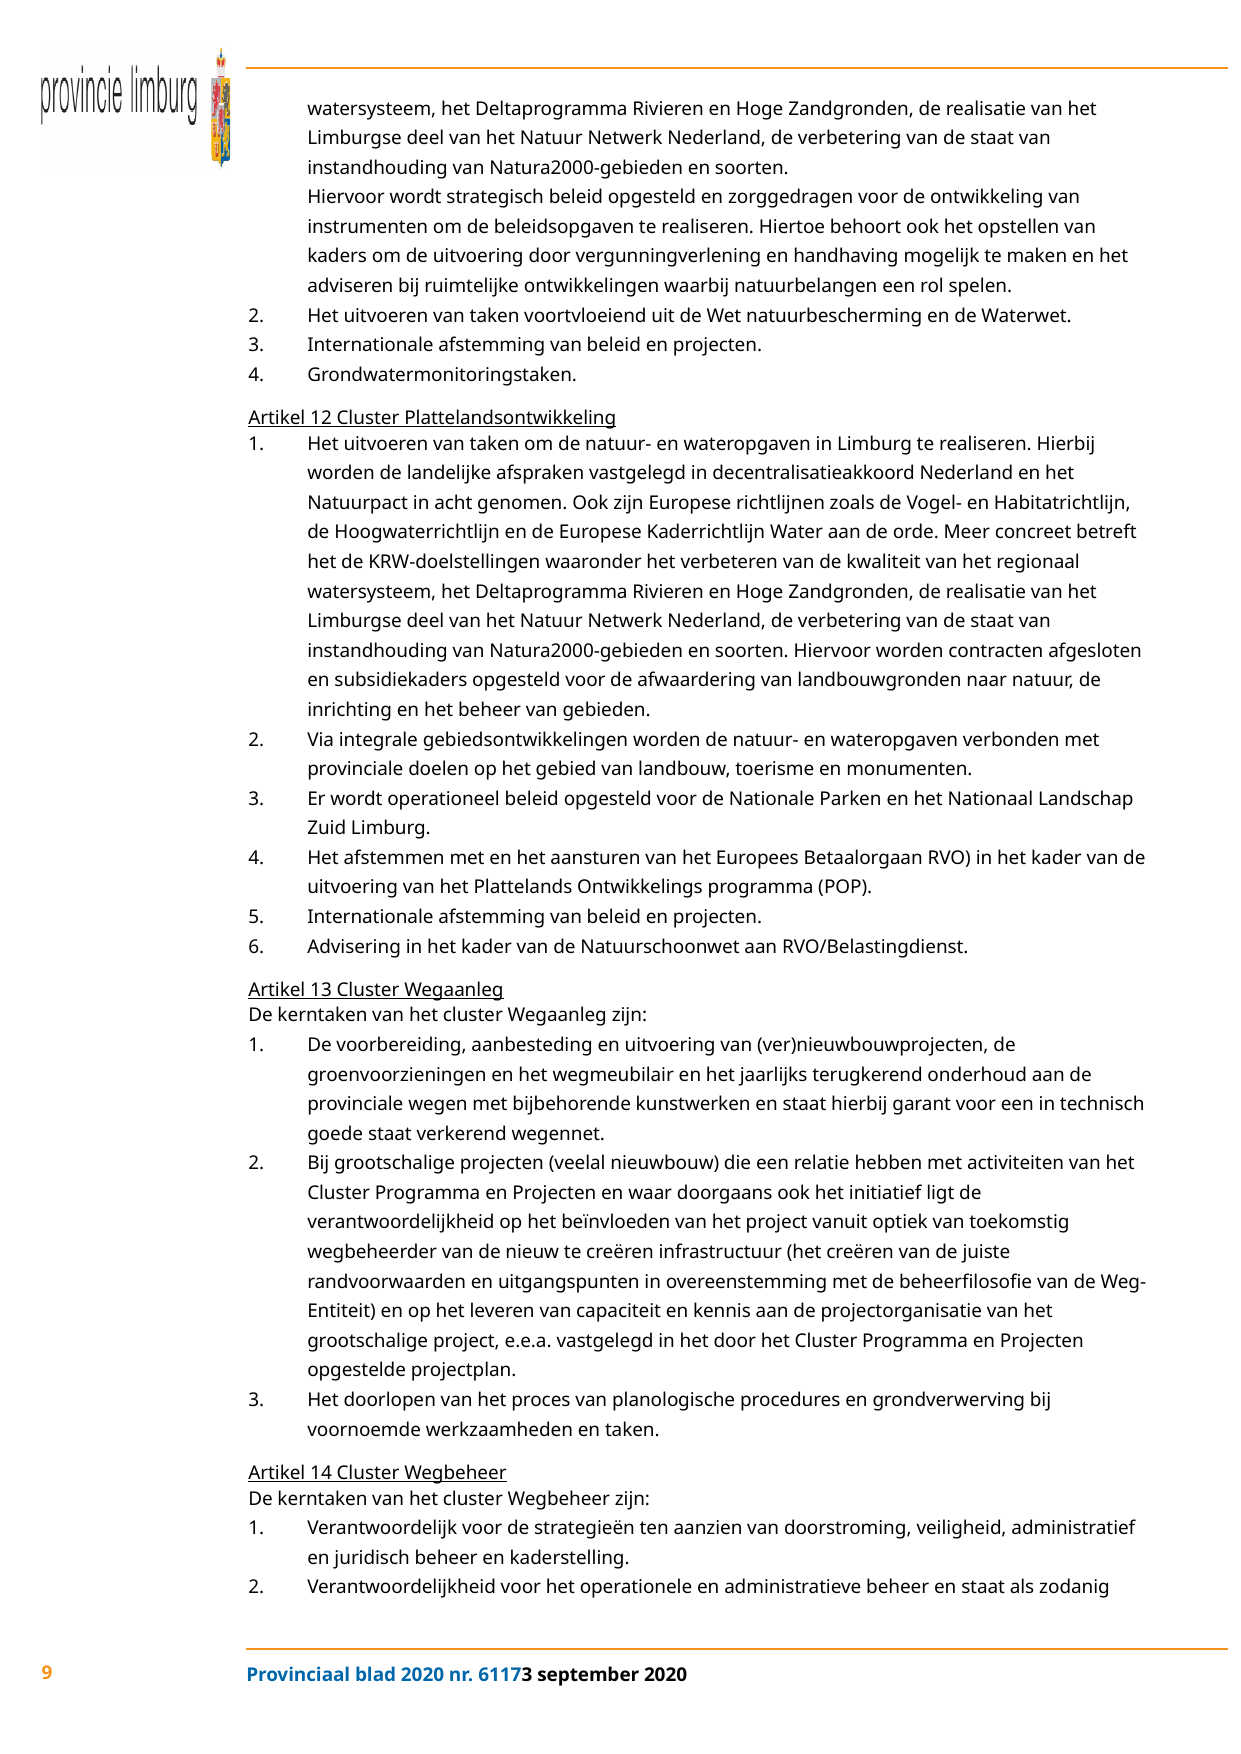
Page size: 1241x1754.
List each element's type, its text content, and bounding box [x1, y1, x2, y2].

list Er wordt operationeel beleid opgesteld voor de Nationale Parken en het Nationaal Landschap Zuid Limburg. [248, 785, 1152, 840]
list Advisering in het kader van de Natuurschoonwet aan RVO/Belastingdienst. [248, 933, 1152, 958]
list Grondwatermonitoringstaken. [248, 361, 1152, 387]
list Internationale afstemming van beleid en projecten. [248, 331, 1152, 357]
list Bij grootschalige projecten (veelal nieuwbouw) die een relatie hebben met activiteiten van het Cluster Programma en Projecten en waar doorgaans ook het initiatief ligt de verantwoordelijkheid op het beïnvloeden van het project vanuit optiek van toekomstig wegbeheerder van de nieuw te creëren infrastructuur (het creëren van de juiste randvoorwaarden en uitgangspunten in overeenstemming met de beheerfilosofie van de Weg-Entiteit) en op het leveren van capaciteit en kennis aan de projectorganisatie van het grootschalige project, e.e.a. vastgelegd in het door het Cluster Programma en Projecten opgestelde projectplan. [248, 1149, 1152, 1382]
text De kerntaken van het cluster Wegaanleg zijn: [248, 1002, 1152, 1027]
picture [41, 47, 231, 172]
list Verantwoordelijkheid voor het operationele en administratieve beheer en staat als zodanig [248, 1573, 1152, 1599]
list Internationale afstemming van beleid en projecten. [248, 903, 1152, 929]
list Het afstemmen met en het aansturen van het Europees Betaalorgaan RVO) in het kader van de uitvoering van het Plattelands Ontwikkelings programma (POP). [248, 844, 1152, 899]
list Het doorlopen van het proces van planologische procedures en grondverwerving bij voornoemde werkzaamheden en taken. [248, 1386, 1152, 1442]
text Artikel 14 Cluster Wegbeheer [248, 1459, 1152, 1485]
text De kerntaken van het cluster Wegbeheer zijn: [248, 1485, 1152, 1510]
list Verantwoordelijk voor de strategieën ten aanzien van doorstroming, veiligheid, administratief en juridisch beheer en kaderstelling. [248, 1514, 1152, 1569]
list watersysteem, het Deltaprogramma Rivieren en Hoge Zandgronden, de realisatie van het Limburgse deel van het Natuur Netwerk Nederland, de verbetering van de staat van instandhouding van Natura2000-gebieden en soorten. [248, 95, 1152, 180]
text Artikel 13 Cluster Wegaanleg [248, 976, 1152, 1002]
list Via integrale gebiedsontwikkelingen worden de natuur- en wateropgaven verbonden met provinciale doelen op het gebied van landbouw, toerisme en monumenten. [248, 726, 1152, 781]
list Het uitvoeren van taken voortvloeiend uit de Wet natuurbescherming en de Waterwet. [248, 302, 1152, 328]
text Artikel 12 Cluster Plattelandsontwikkeling [248, 404, 1152, 430]
list Hiervoor wordt strategisch beleid opgesteld en zorggedragen voor de ontwikkeling van instrumenten om de beleidsopgaven te realiseren. Hiertoe behoort ook het opstellen van kaders om de uitvoering door vergunningverlening en handhaving mogelijk te maken en het adviseren bij ruimtelijke ontwikkelingen waarbij natuurbelangen een rol spelen. [248, 183, 1152, 298]
list De voorbereiding, aanbesteding en uitvoering van (ver)nieuwbouwprojecten, de groenvoorzieningen en het wegmeubilair en het jaarlijks terugkerend onderhoud aan de provinciale wegen met bijbehorende kunstwerken en staat hierbij garant voor een in technisch goede staat verkerend wegennet. [248, 1031, 1152, 1146]
list Het uitvoeren van taken om de natuur- en wateropgaven in Limburg te realiseren. Hierbij worden de landelijke afspraken vastgelegd in decentralisatieakkoord Nederland en het Natuurpact in acht genomen. Ook zijn Europese richtlijnen zoals de Vogel- en Habitatrichtlijn, de Hoogwaterrichtlijn en de Europese Kaderrichtlijn Water aan de orde. Meer concreet betreft het de KRW-doelstellingen waaronder het verbeteren van de kwaliteit van het regionaal watersysteem, het Deltaprogramma Rivieren en Hoge Zandgronden, de realisatie van het Limburgse deel van het Natuur Netwerk Nederland, de verbetering van de staat van instandhouding van Natura2000-gebieden en soorten. Hiervoor worden contracten afgesloten en subsidiekaders opgesteld voor de afwaardering van landbouwgronden naar natuur, de inrichting en het beheer van gebieden. [248, 430, 1152, 722]
